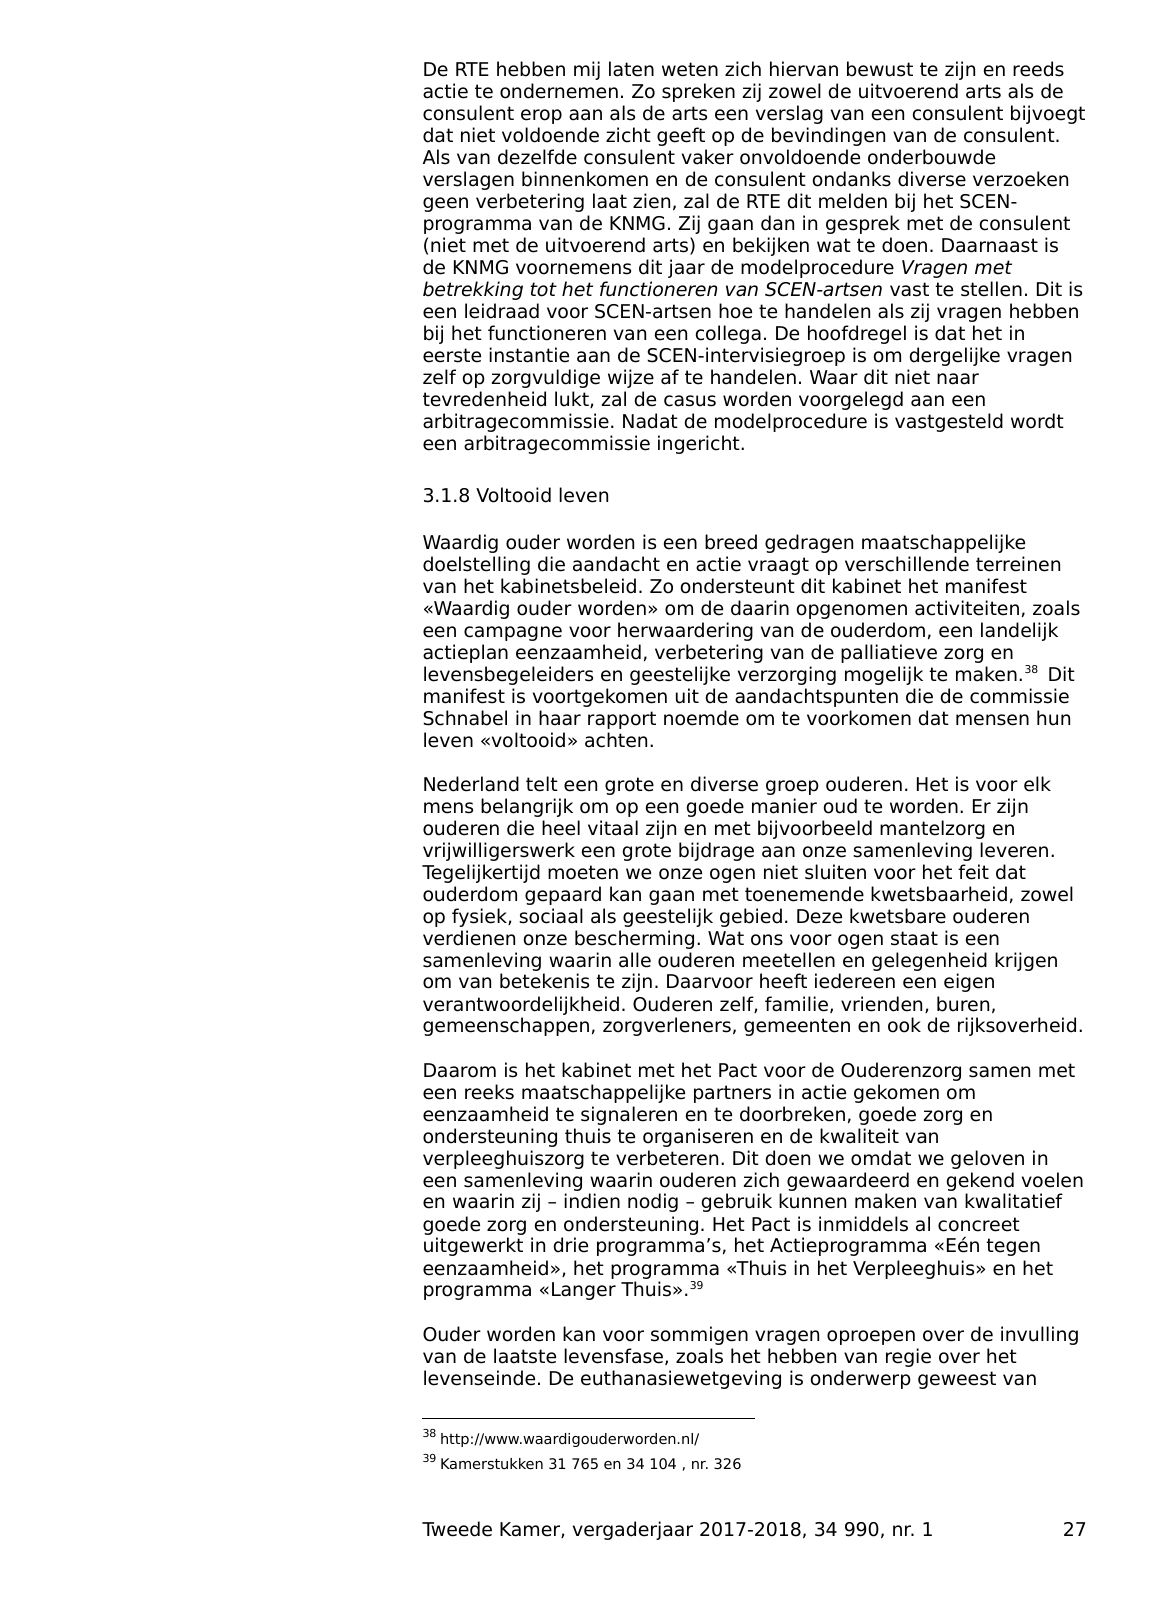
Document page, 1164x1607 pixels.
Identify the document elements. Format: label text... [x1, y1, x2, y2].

text Ouder worden kan voor sommigen vragen oproepen over de invulling van de laatste levensfase, zoals het hebben van regie over het levenseinde. De euthanasiewetgeving is onderwerp geweest van [422, 1323, 1087, 1389]
text Nederland telt een grote en diverse groep ouderen. Het is voor elk mens belangrijk om op een goede manier oud te worden. Er zijn ouderen die heel vitaal zijn en met bijvoorbeeld mantelzorg en vrijwilligerswerk een grote bijdrage aan onze samenleving leveren. Tegelijkertijd moeten we onze ogen niet sluiten voor het feit dat ouderdom gepaard kan gaan met toenemende kwetsbaarheid, zowel op fysiek, sociaal als geestelijk gebied. Deze kwetsbare ouderen verdienen onze bescherming. Wat ons voor ogen staat is een samenleving waarin alle ouderen meetellen en gelegenheid krijgen om van betekenis te zijn. Daarvoor heeft iedereen een eigen verantwoordelijkheid. Ouderen zelf, familie, vrienden, buren, gemeenschappen, zorgverleners, gemeenten en ook de rijksoverheid. [422, 774, 1087, 1037]
text De RTE hebben mij laten weten zich hiervan bewust te zijn en reeds actie te ondernemen. Zo spreken zij zowel de uitvoerend arts als de consulent erop aan als de arts een verslag van een consulent bijvoegt dat niet voldoende zicht geeft op de bevindingen van de consulent. Als van dezelfde consulent vaker onvoldoende onderbouwde verslagen binnenkomen en de consulent ondanks diverse verzoeken geen verbetering laat zien, zal de RTE dit melden bij het SCEN-programma van de KNMG. Zij gaan dan in gesprek met de consulent (niet met de uitvoerend arts) en bekijken wat te doen. Daarnaast is de KNMG voornemens dit jaar de modelprocedure Vragen met betrekking tot het functioneren van SCEN-artsen vast te stellen. Dit is een leidraad voor SCEN-artsen hoe te handelen als zij vragen hebben bij het functioneren van een collega. De hoofdregel is dat het in eerste instantie aan de SCEN-intervisiegroep is om dergelijke vragen zelf op zorgvuldige wijze af te handelen. Waar dit niet naar tevredenheid lukt, zal de casus worden voorgelegd aan een arbitragecommissie. Nadat de modelprocedure is vastgesteld wordt een arbitragecommissie ingericht. [422, 59, 1087, 455]
text Daarom is het kabinet met het Pact voor de Ouderenzorg samen met een reeks maatschappelijke partners in actie gekomen om eenzaamheid te signaleren en te doorbreken, goede zorg en ondersteuning thuis te organiseren en de kwaliteit van verpleeghuiszorg te verbeteren. Dit doen we omdat we geloven in een samenleving waarin ouderen zich gewaardeerd en gekend voelen en waarin zij – indien nodig – gebruik kunnen maken van kwalitatief goede zorg en ondersteuning. Het Pact is inmiddels al concreet uitgewerkt in drie programma’s, het Actieprogramma «Eén tegen eenzaamheid», het programma «Thuis in het Verpleeghuis» en het programma «Langer Thuis». [422, 1059, 1087, 1301]
text http://www.waardigouderworden.nl/ [422, 1427, 1087, 1449]
subtitle 3.1.8 Voltooid leven [422, 485, 1087, 507]
text Waardig ouder worden is een breed gedragen maatschappelijke doelstelling die aandacht en actie vraagt op verschillende terreinen van het kabinetsbeleid. Zo ondersteunt dit kabinet het manifest «Waardig ouder worden» om de daarin opgenomen activiteiten, zoals een campagne voor herwaardering van de ouderdom, een landelijk actieplan eenzaamheid, verbetering van de palliatieve zorg en levensbegeleiders en geestelijke verzorging mogelijk te maken. Dit manifest is voortgekomen uit de aandachtspunten die de commissie Schnabel in haar rapport noemde om te voorkomen dat mensen hun leven «voltooid» achten. [422, 532, 1087, 751]
text Kamerstukken 31 765 en 34 104 , nr. 326 [422, 1452, 1087, 1474]
